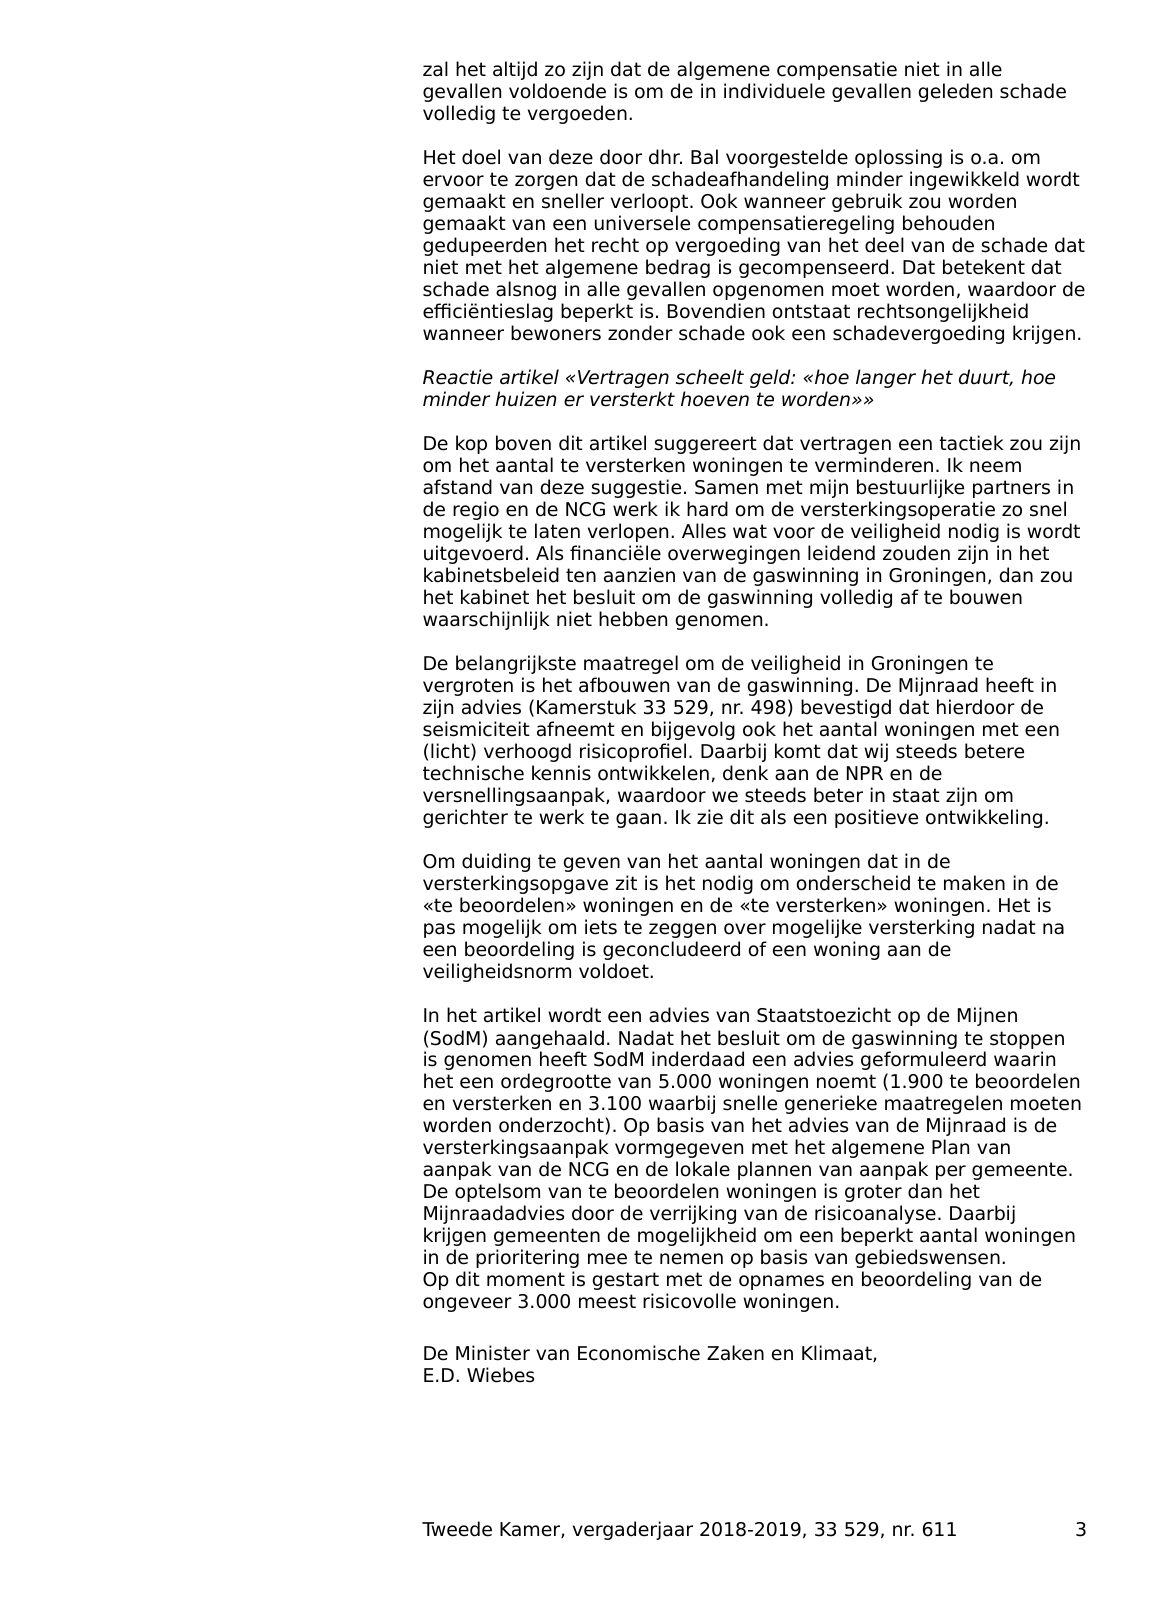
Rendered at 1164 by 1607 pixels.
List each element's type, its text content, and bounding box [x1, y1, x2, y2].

text De belangrijkste maatregel om de veiligheid in Groningen te vergroten is het afbouwen van de gaswinning. De Mijnraad heeft in zijn advies (Kamerstuk 33 529, nr. 498) bevestigd dat hierdoor de seismiciteit afneemt en bijgevolg ook het aantal woningen met een (licht) verhoogd risicoprofiel. Daarbij komt dat wij steeds betere technische kennis ontwikkelen, denk aan de NPR en de versnellingsaanpak, waardoor we steeds beter in staat zijn om gerichter te werk te gaan. Ik zie dit als een positieve ontwikkeling. [422, 653, 1087, 829]
text De kop boven dit artikel suggereert dat vertragen een tactiek zou zijn om het aantal te versterken woningen te verminderen. Ik neem afstand van deze suggestie. Samen met mijn bestuurlijke partners in de regio en de NCG werk ik hard om de versterkingsoperatie zo snel mogelijk te laten verlopen. Alles wat voor de veiligheid nodig is wordt uitgevoerd. Als financiële overwegingen leidend zouden zijn in het kabinetsbeleid ten aanzien van de gaswinning in Groningen, dan zou het kabinet het besluit om de gaswinning volledig af te bouwen waarschijnlijk niet hebben genomen. [422, 433, 1087, 631]
subtitle Reactie artikel «Vertragen scheelt geld: «hoe langer het duurt, hoe minder huizen er versterkt hoeven te worden»» [422, 367, 1087, 411]
text De Minister van Economische Zaken en Klimaat, E.D. Wiebes [422, 1343, 1087, 1387]
text Op dit moment is gestart met de opnames en beoordeling van de ongeveer 3.000 meest risicovolle woningen. [422, 1269, 1087, 1313]
text In het artikel wordt een advies van Staatstoezicht op de Mijnen (SodM) aangehaald. Nadat het besluit om de gaswinning te stoppen is genomen heeft SodM inderdaad een advies geformuleerd waarin het een ordegrootte van 5.000 woningen noemt (1.900 te beoordelen en versterken en 3.100 waarbij snelle generieke maatregelen moeten worden onderzocht). Op basis van het advies van de Mijnraad is de versterkingsaanpak vormgegeven met het algemene Plan van aanpak van de NCG en de lokale plannen van aanpak per gemeente. De optelsom van te beoordelen woningen is groter dan het Mijnraadadvies door de verrijking van de risicoanalyse. Daarbij krijgen gemeenten de mogelijkheid om een beperkt aantal woningen in de prioritering mee te nemen op basis van gebiedswensen. [422, 1005, 1087, 1269]
text zal het altijd zo zijn dat de algemene compensatie niet in alle gevallen voldoende is om de in individuele gevallen geleden schade volledig te vergoeden. [422, 59, 1087, 125]
text Het doel van deze door dhr. Bal voorgestelde oplossing is o.a. om ervoor te zorgen dat de schadeafhandeling minder ingewikkeld wordt gemaakt en sneller verloopt. Ook wanneer gebruik zou worden gemaakt van een universele compensatieregeling behouden gedupeerden het recht op vergoeding van het deel van de schade dat niet met het algemene bedrag is gecompenseerd. Dat betekent dat schade alsnog in alle gevallen opgenomen moet worden, waardoor de efficiëntieslag beperkt is. Bovendien ontstaat rechtsongelijkheid wanneer bewoners zonder schade ook een schadevergoeding krijgen. [422, 147, 1087, 345]
text Om duiding te geven van het aantal woningen dat in de versterkingsopgave zit is het nodig om onderscheid te maken in de «te beoordelen» woningen en de «te versterken» woningen. Het is pas mogelijk om iets te zeggen over mogelijke versterking nadat na een beoordeling is geconcludeerd of een woning aan de veiligheidsnorm voldoet. [422, 851, 1087, 983]
